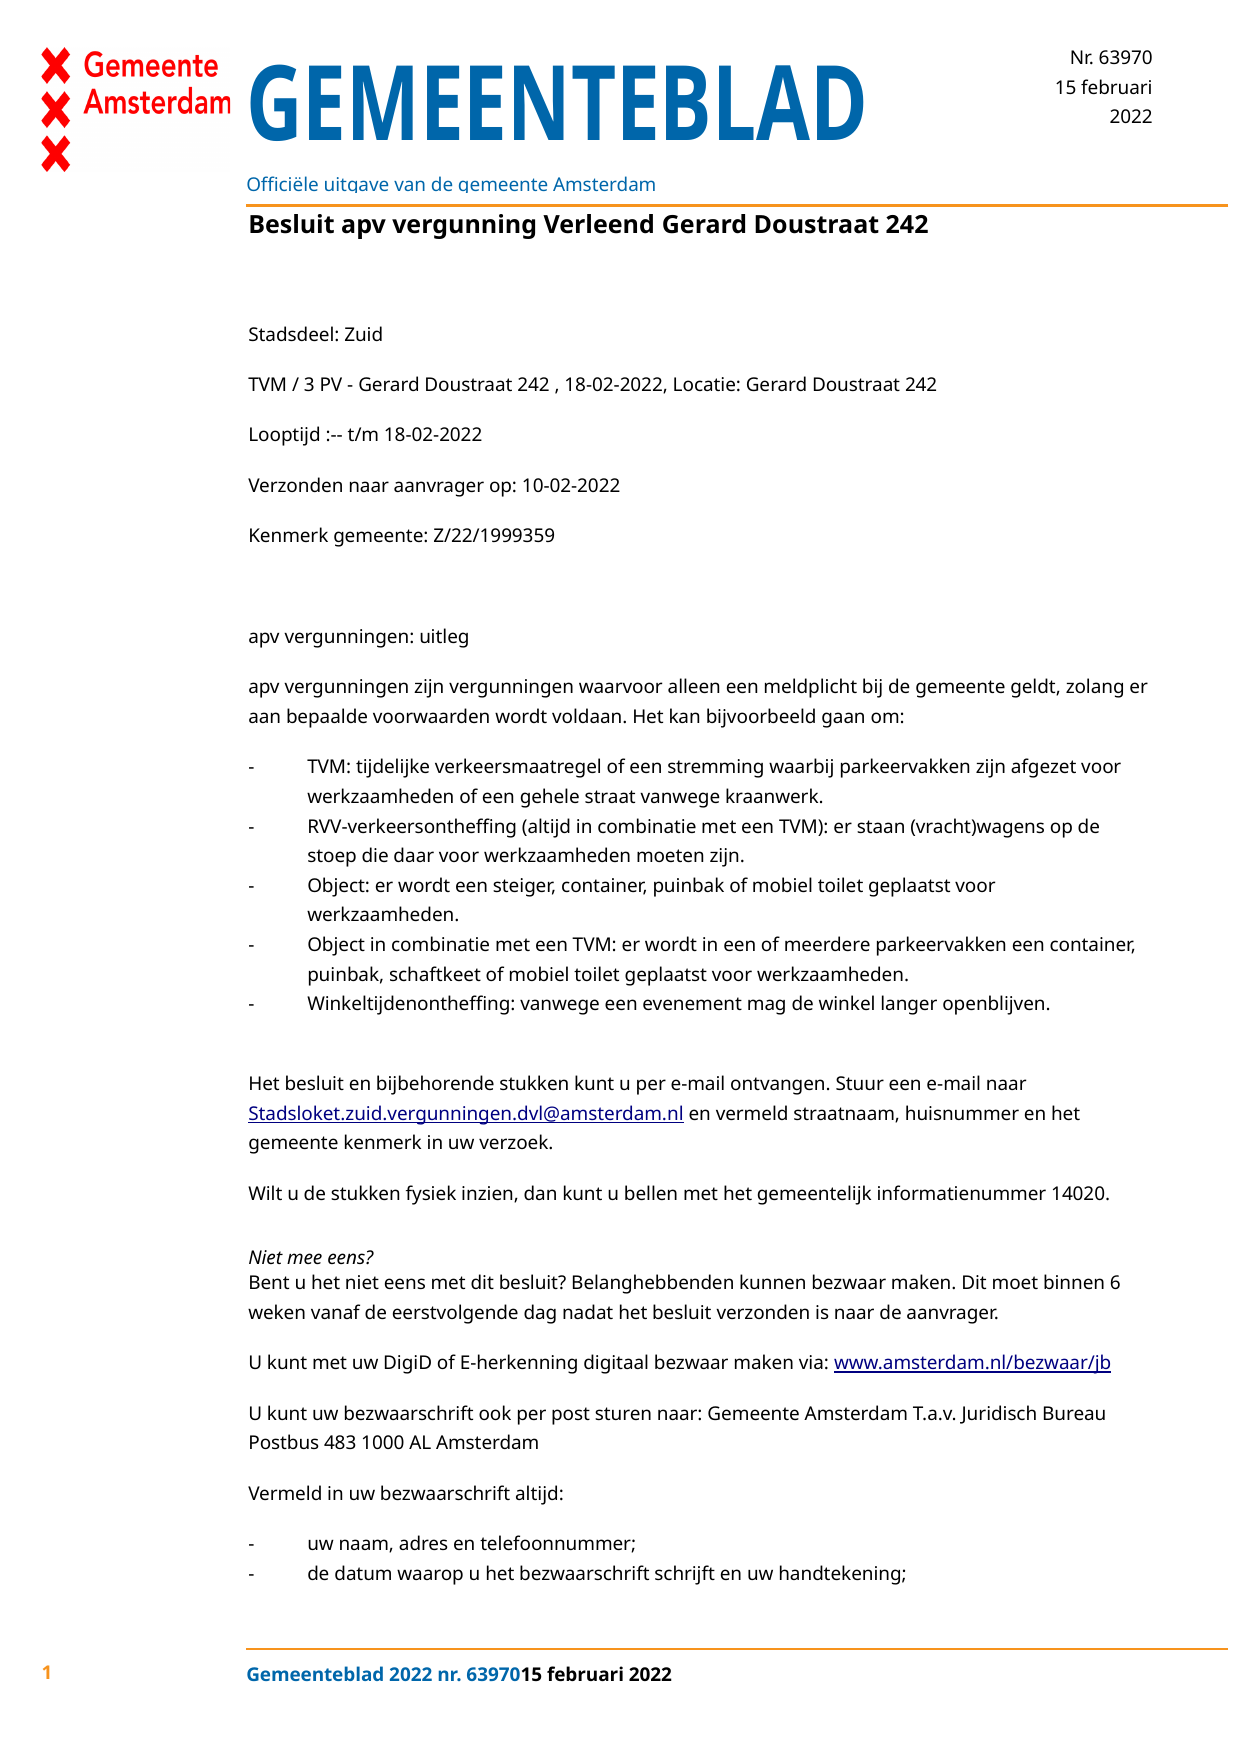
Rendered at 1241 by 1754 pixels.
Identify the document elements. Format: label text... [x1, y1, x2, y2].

text Looptijd :-- t/m 18-02-2022 [248, 422, 1152, 447]
list Winkeltijdenontheffing: vanwege een evenement mag de winkel langer openblijven. [248, 990, 1152, 1016]
text Wilt u de stukken fysiek inzien, dan kunt u bellen met het gemeentelijk informatienummer 14020. [248, 1180, 1152, 1206]
list TVM: tijdelijke verkeersmaatregel of een stremming waarbij parkeervakken zijn afgezet voor werkzaamheden of een gehele straat vanwege kraanwerk. [248, 754, 1152, 809]
list uw naam, adres en telefoonnummer; [248, 1530, 1152, 1556]
text Het besluit en bijbehorende stukken kunt u per e-mail ontvangen. Stuur een e-mail naar Stadsloket.zuid.vergunningen.dvl@amsterdam.nl en vermeld straatnaam, huisnummer en het gemeente kenmerk in uw verzoek. [248, 1070, 1152, 1155]
text Verzonden naar aanvrager op: 10-02-2022 [248, 472, 1152, 498]
list Object in combinatie met een TVM: er wordt in een of meerdere parkeervakken een container, puinbak, schaftkeet of mobiel toilet geplaatst voor werkzaamheden. [248, 931, 1152, 986]
text U kunt met uw DigiD of E-herkenning digitaal bezwaar maken via: www.amsterdam.nl/bezwaar/jb [248, 1349, 1152, 1375]
text TVM / 3 PV - Gerard Doustraat 242 , 18-02-2022, Locatie: Gerard Doustraat 242 [248, 371, 1152, 397]
text Besluit apv vergunning Verleend Gerard Doustraat 242 [248, 207, 1152, 241]
text Niet mee eens? [248, 1244, 1152, 1269]
picture [41, 47, 231, 172]
text Vermeld in uw bezwaarschrift altijd: [248, 1480, 1152, 1506]
text Stadsdeel: Zuid [248, 321, 1152, 346]
text apv vergunningen: uitleg [248, 623, 1152, 649]
list RVV-verkeersontheffing (altijd in combinatie met een TVM): er staan (vracht)wagens op de stoep die daar voor werkzaamheden moeten zijn. [248, 813, 1152, 868]
text Kenmerk gemeente: Z/22/1999359 [248, 522, 1152, 548]
text Bent u het niet eens met dit besluit? Belanghebbenden kunnen bezwaar maken. Dit moet binnen 6 weken vanaf de eerstvolgende dag nadat het besluit verzonden is naar de aanvrager. [248, 1269, 1152, 1325]
list Object: er wordt een steiger, container, puinbak of mobiel toilet geplaatst voor werkzaamheden. [248, 872, 1152, 927]
list de datum waarop u het bezwaarschrift schrijft en uw handtekening; [248, 1560, 1152, 1586]
text U kunt uw bezwaarschrift ook per post sturen naar: Gemeente Amsterdam T.a.v. Juridisch Bureau Postbus 483 1000 AL Amsterdam [248, 1400, 1152, 1455]
text apv vergunningen zijn vergunningen waarvoor alleen een meldplicht bij de gemeente geldt, zolang er aan bepaalde voorwaarden wordt voldaan. Het kan bijvoorbeeld gaan om: [248, 674, 1152, 729]
